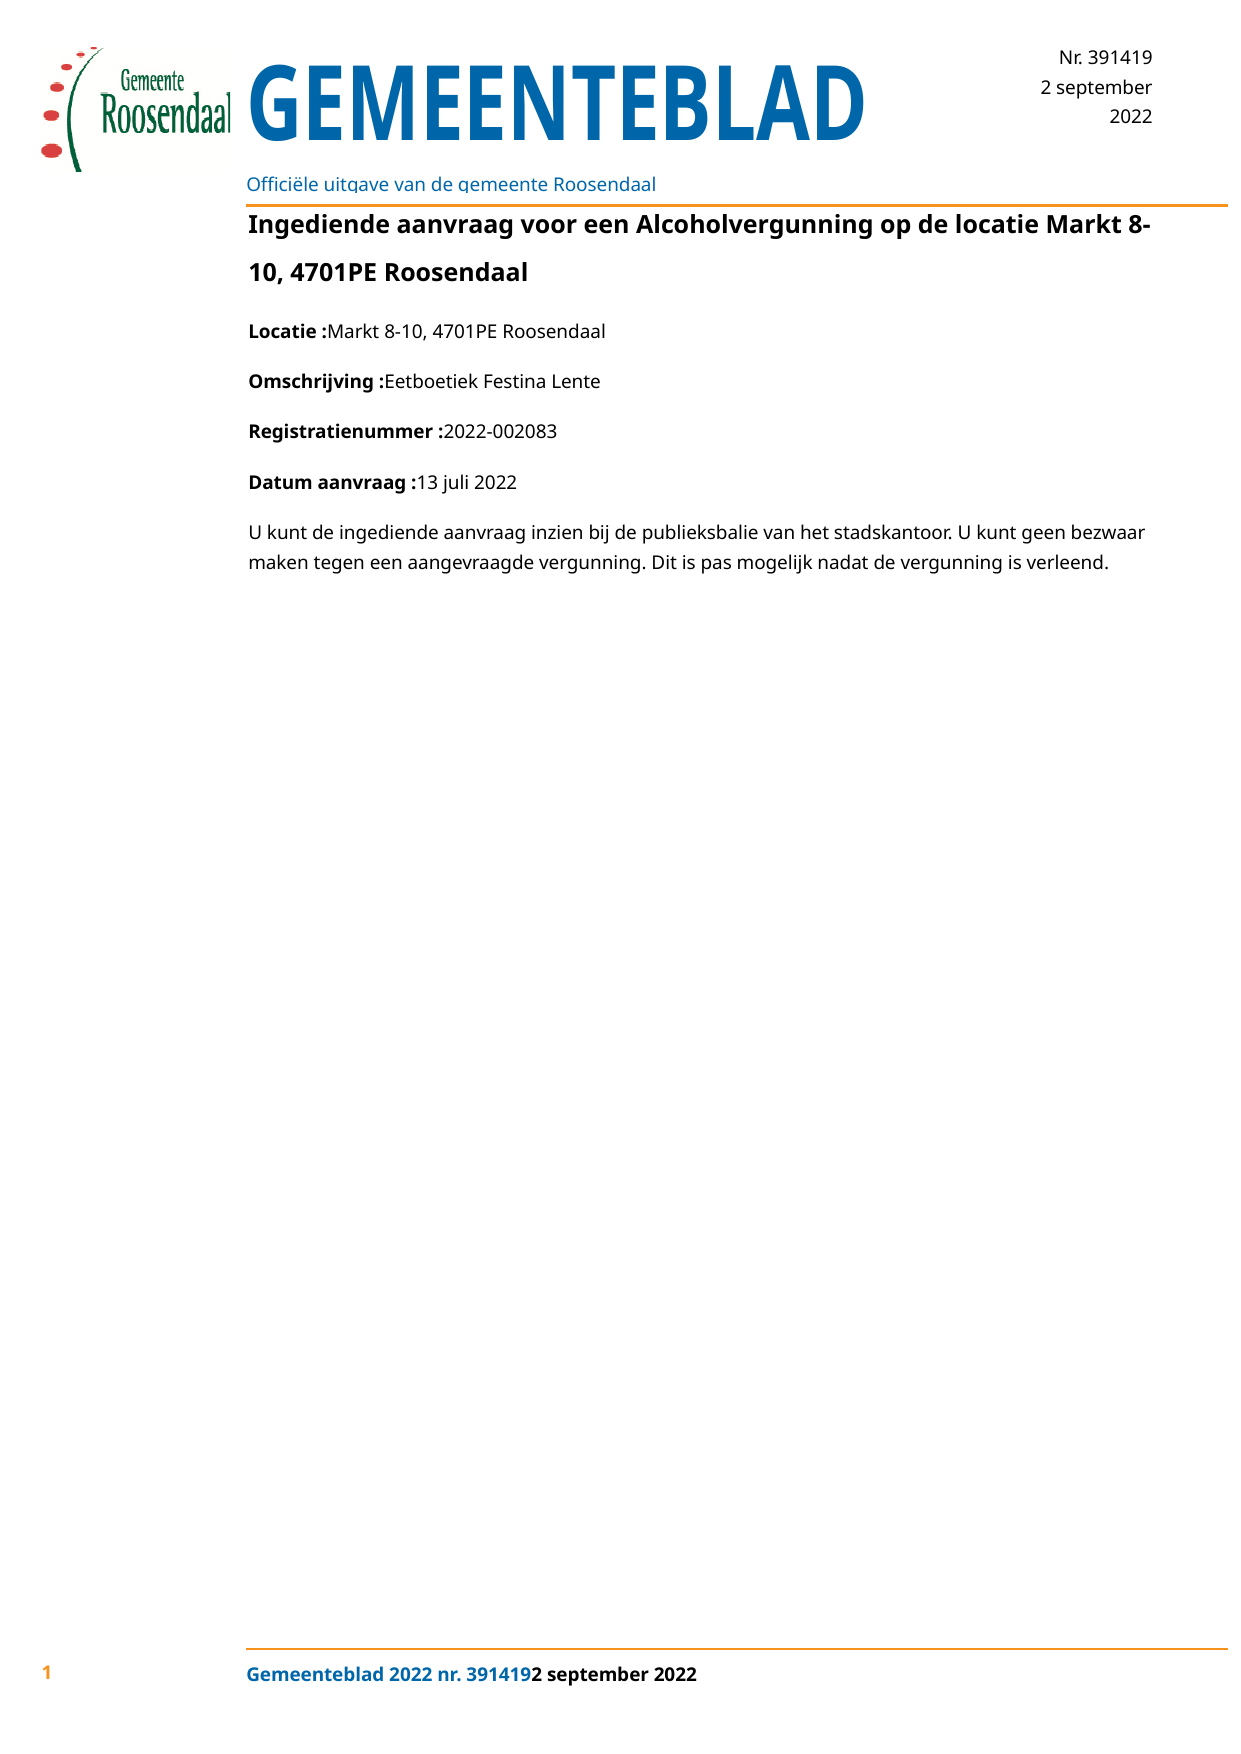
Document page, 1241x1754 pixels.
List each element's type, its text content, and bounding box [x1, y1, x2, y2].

text Registratienummer :2022-002083 [248, 419, 1152, 444]
text Omschrijving :Eetboetiek Festina Lente [248, 368, 1152, 394]
text U kunt de ingediende aanvraag inzien bij de publieksbalie van het stadskantoor. U kunt geen bezwaar maken tegen een aangevraagde vergunning. Dit is pas mogelijk nadat de vergunning is verleend. [248, 519, 1152, 575]
picture [41, 47, 231, 172]
text Datum aanvraag :13 juli 2022 [248, 469, 1152, 495]
text Locatie :Markt 8-10, 4701PE Roosendaal [248, 318, 1152, 344]
text Ingediende aanvraag voor een Alcoholvergunning op de locatie Markt 8-10, 4701PE Roosendaal [248, 207, 1152, 288]
